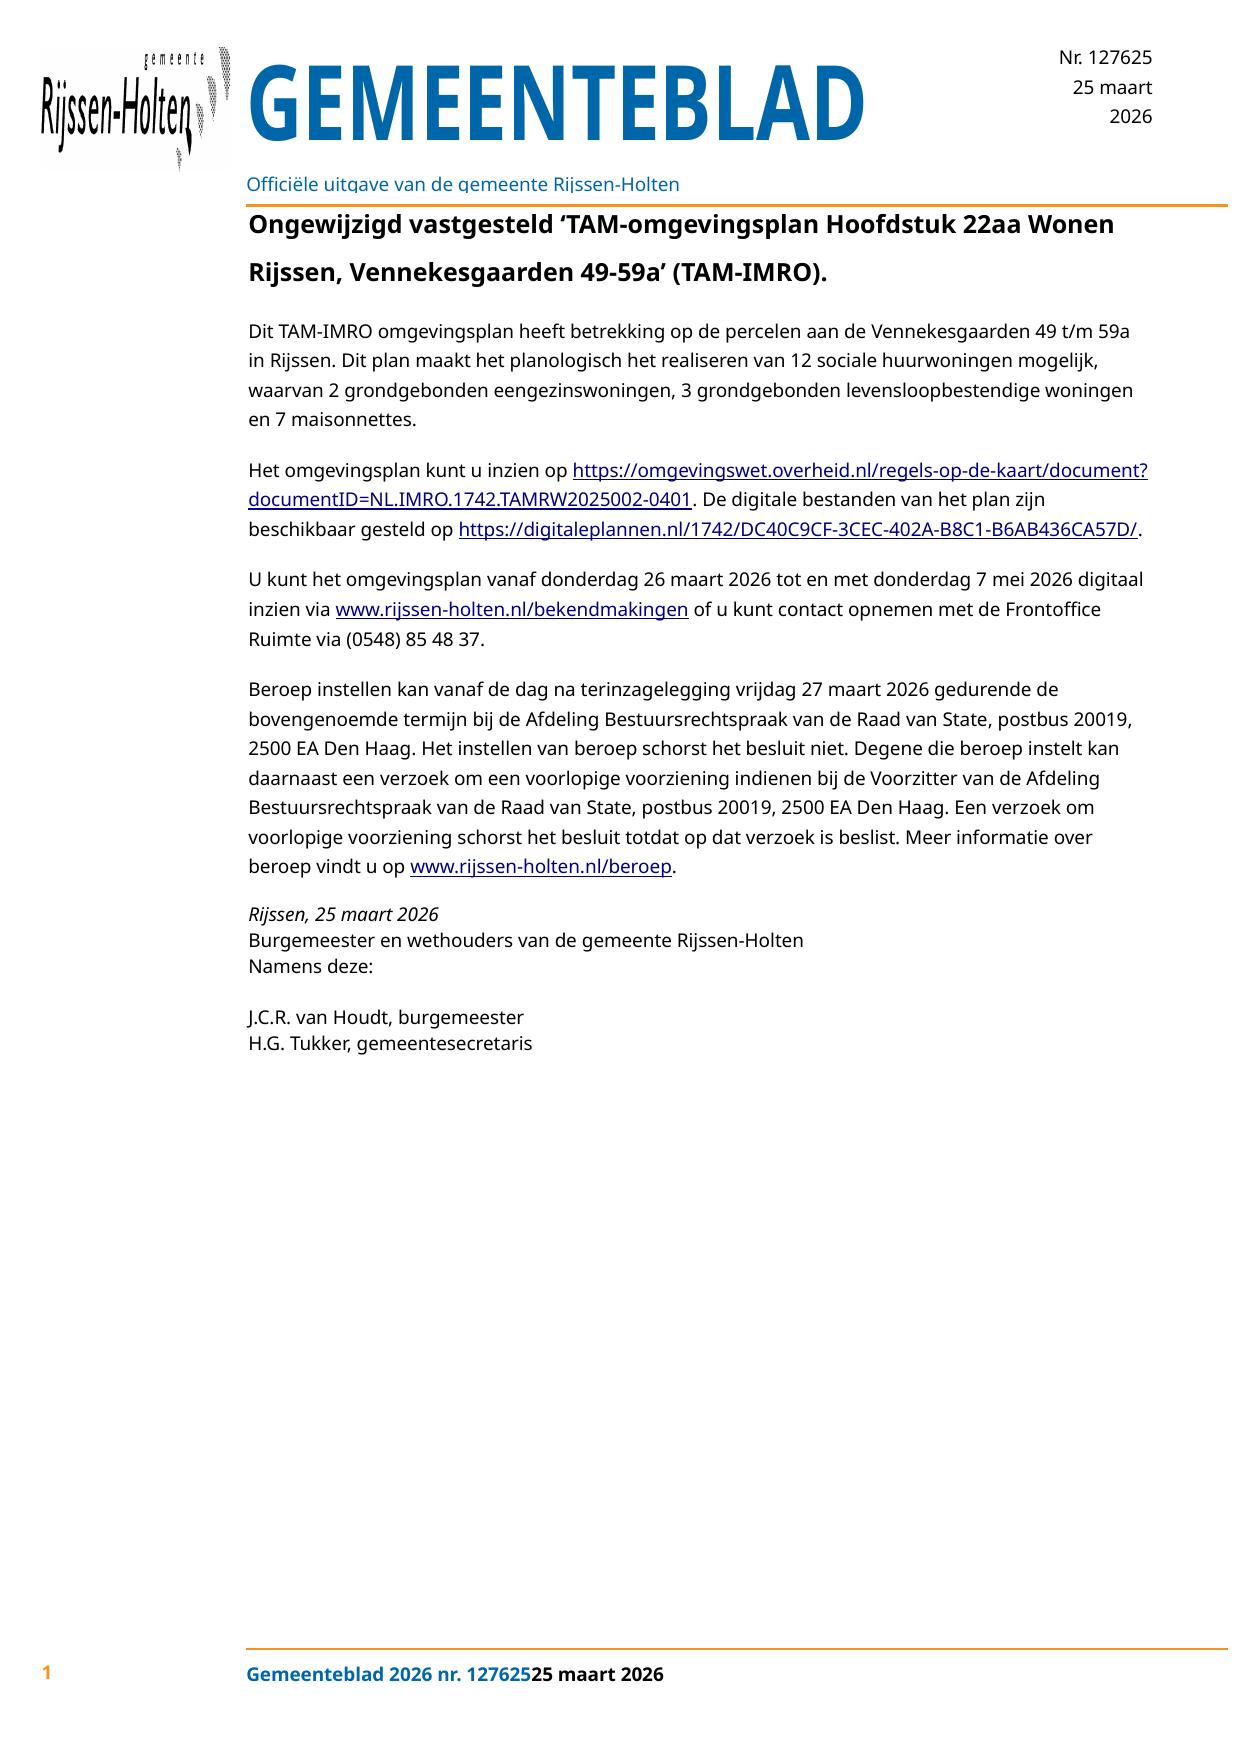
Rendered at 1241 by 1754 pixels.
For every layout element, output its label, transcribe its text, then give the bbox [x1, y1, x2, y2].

text Dit TAM-IMRO omgevingsplan heeft betrekking op de percelen aan de Vennekesgaarden 49 t/m 59a in Rijssen. Dit plan maakt het planologisch het realiseren van 12 sociale huurwoningen mogelijk, waarvan 2 grondgebonden eengezinswoningen, 3 grondgebonden levensloopbestendige woningen en 7 maisonnettes. [248, 318, 1152, 432]
text Beroep instellen kan vanaf de dag na terinzagelegging vrijdag 27 maart 2026 gedurende de bovengenoemde termijn bij de Afdeling Bestuursrechtspraak van de Raad van State, postbus 20019, 2500 EA Den Haag. Het instellen van beroep schorst het besluit niet. Degene die beroep instelt kan daarnaast een verzoek om een voorlopige voorziening indienen bij de Voorzitter van de Afdeling Bestuursrechtspraak van de Raad van State, postbus 20019, 2500 EA Den Haag. Een verzoek om voorlopige voorziening schorst het besluit totdat op dat verzoek is beslist. Meer informatie over beroep vindt u op www.rijssen-holten.nl/beroep. [248, 676, 1152, 879]
text Rijssen, 25 maart 2026 [248, 902, 1152, 927]
text Namens deze: [248, 953, 1152, 979]
text Het omgevingsplan kunt u inzien op https://omgevingswet.overheid.nl/regels-op-de-kaart/document?documentID=NL.IMRO.1742.TAMRW2025002-0401. De digitale bestanden van het plan zijn beschikbaar gesteld op https://digitaleplannen.nl/1742/DC40C9CF-3CEC-402A-B8C1-B6AB436CA57D/. [248, 457, 1152, 542]
text Ongewijzigd vastgesteld ‘TAM-omgevingsplan Hoofdstuk 22aa Wonen Rijssen, Vennekesgaarden 49-59a’ (TAM-IMRO). [248, 207, 1152, 288]
picture [41, 47, 231, 172]
text U kunt het omgevingsplan vanaf donderdag 26 maart 2026 tot en met donderdag 7 mei 2026 digitaal inzien via www.rijssen-holten.nl/bekendmakingen of u kunt contact opnemen met de Frontoffice Ruimte via (0548) 85 48 37. [248, 567, 1152, 652]
text Burgemeester en wethouders van de gemeente Rijssen-Holten [248, 927, 1152, 953]
text H.G. Tukker, gemeentesecretaris [248, 1030, 1152, 1056]
text J.C.R. van Houdt, burgemeester [248, 1004, 1152, 1030]
